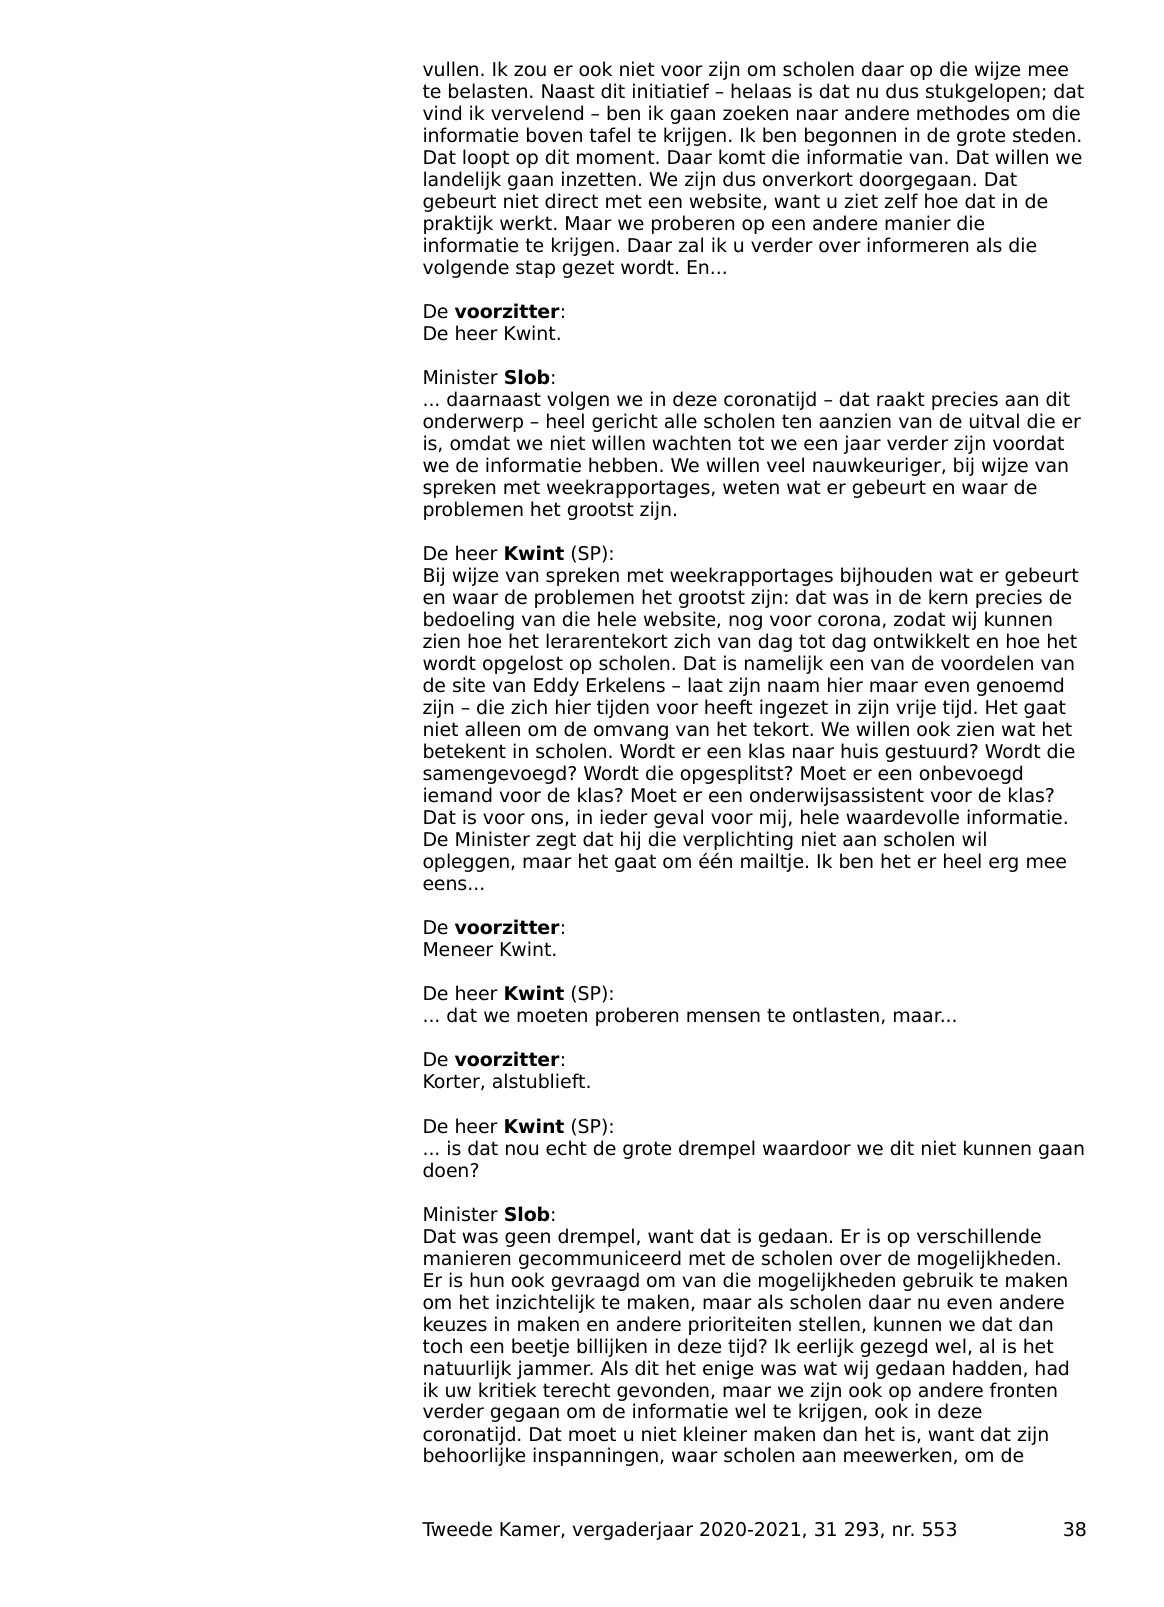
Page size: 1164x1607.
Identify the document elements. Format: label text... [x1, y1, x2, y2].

text De heer Kwint (SP): [422, 1116, 1087, 1137]
text Minister Slob: [422, 367, 1087, 389]
text De voorzitter: [422, 1049, 1087, 1071]
text Korter, alstublieft. [422, 1071, 1087, 1093]
text ... dat we moeten proberen mensen te ontlasten, maar... [422, 1005, 1087, 1027]
text vullen. Ik zou er ook niet voor zijn om scholen daar op die wijze mee te belasten. Naast dit initiatief – helaas is dat nu dus stukgelopen; dat vind ik vervelend – ben ik gaan zoeken naar andere methodes om die informatie boven tafel te krijgen. Ik ben begonnen in de grote steden. Dat loopt op dit moment. Daar komt die informatie van. Dat willen we landelijk gaan inzetten. We zijn dus onverkort doorgegaan. Dat gebeurt niet direct met een website, want u ziet zelf hoe dat in de praktijk werkt. Maar we proberen op een andere manier die informatie te krijgen. Daar zal ik u verder over informeren als die volgende stap gezet wordt. En... [422, 59, 1087, 279]
text De voorzitter: [422, 917, 1087, 939]
text De heer Kwint. [422, 323, 1087, 345]
text Minister Slob: [422, 1204, 1087, 1226]
text De heer Kwint (SP): [422, 543, 1087, 565]
text De voorzitter: [422, 301, 1087, 323]
text De heer Kwint (SP): [422, 983, 1087, 1005]
text Dat was geen drempel, want dat is gedaan. Er is op verschillende manieren gecommuniceerd met de scholen over de mogelijkheden. Er is hun ook gevraagd om van die mogelijkheden gebruik te maken om het inzichtelijk te maken, maar als scholen daar nu even andere keuzes in maken en andere prioriteiten stellen, kunnen we dat dan toch een beetje billijken in deze tijd? Ik eerlijk gezegd wel, al is het natuurlijk jammer. Als dit het enige was wat wij gedaan hadden, had ik uw kritiek terecht gevonden, maar we zijn ook op andere fronten verder gegaan om de informatie wel te krijgen, ook in deze coronatijd. Dat moet u niet kleiner maken dan het is, want dat zijn behoorlijke inspanningen, waar scholen aan meewerken, om de [422, 1226, 1087, 1467]
text ... daarnaast volgen we in deze coronatijd – dat raakt precies aan dit onderwerp – heel gericht alle scholen ten aanzien van de uitval die er is, omdat we niet willen wachten tot we een jaar verder zijn voordat we de informatie hebben. We willen veel nauwkeuriger, bij wijze van spreken met weekrapportages, weten wat er gebeurt en waar de problemen het grootst zijn. [422, 389, 1087, 521]
text Meneer Kwint. [422, 939, 1087, 961]
text Bij wijze van spreken met weekrapportages bijhouden wat er gebeurt en waar de problemen het grootst zijn: dat was in de kern precies de bedoeling van die hele website, nog voor corona, zodat wij kunnen zien hoe het lerarentekort zich van dag tot dag ontwikkelt en hoe het wordt opgelost op scholen. Dat is namelijk een van de voordelen van de site van Eddy Erkelens – laat zijn naam hier maar even genoemd zijn – die zich hier tijden voor heeft ingezet in zijn vrije tijd. Het gaat niet alleen om de omvang van het tekort. We willen ook zien wat het betekent in scholen. Wordt er een klas naar huis gestuurd? Wordt die samengevoegd? Wordt die opgesplitst? Moet er een onbevoegd iemand voor de klas? Moet er een onderwijsassistent voor de klas? Dat is voor ons, in ieder geval voor mij, hele waardevolle informatie. De Minister zegt dat hij die verplichting niet aan scholen wil opleggen, maar het gaat om één mailtje. Ik ben het er heel erg mee eens... [422, 565, 1087, 895]
text ... is dat nou echt de grote drempel waardoor we dit niet kunnen gaan doen? [422, 1137, 1087, 1181]
